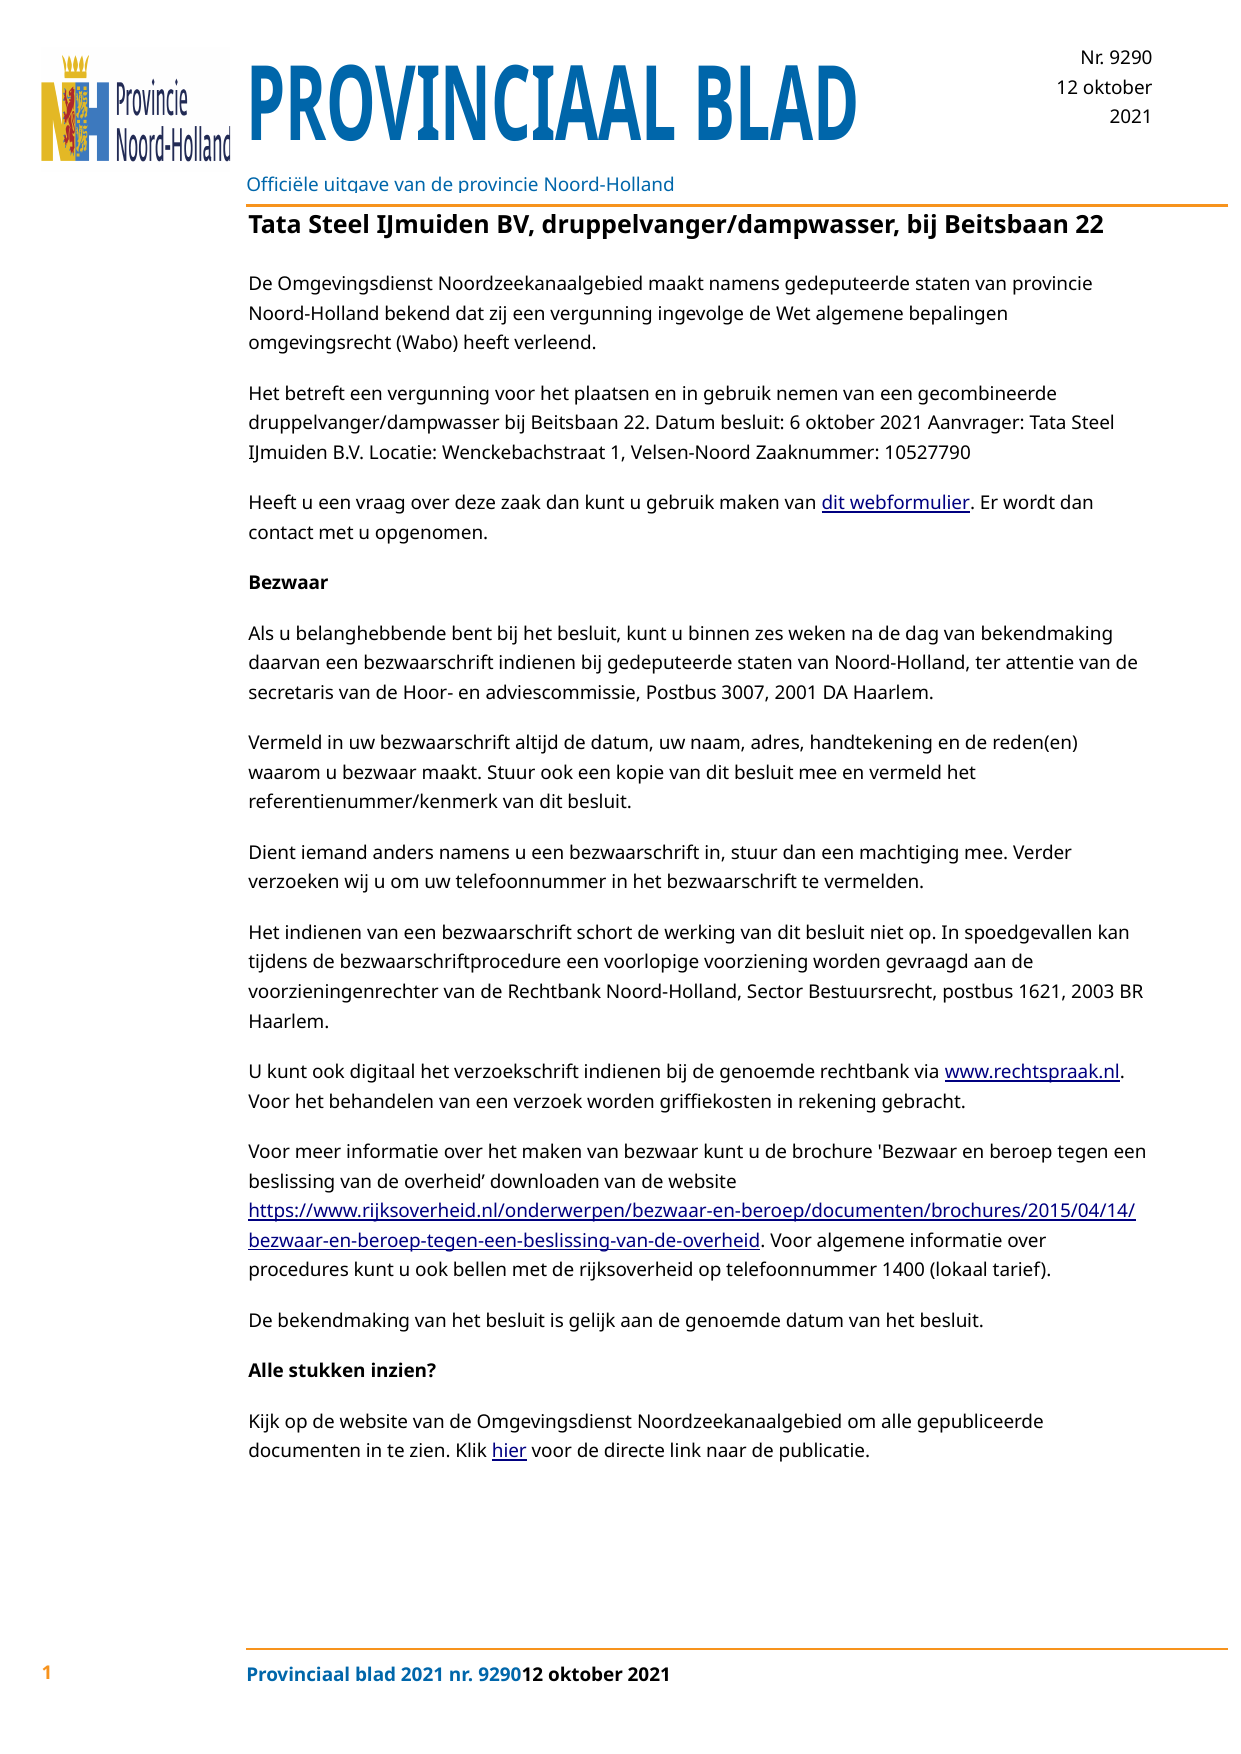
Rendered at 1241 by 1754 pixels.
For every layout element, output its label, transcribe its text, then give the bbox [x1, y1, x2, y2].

text Bezwaar [248, 569, 1152, 595]
text Voor meer informatie over het maken van bezwaar kunt u de brochure 'Bezwaar en beroep tegen een beslissing van de overheid’ downloaden van de website https://www.rijksoverheid.nl/onderwerpen/bezwaar-en-beroep/documenten/brochures/2015/04/14/bezwaar-en-beroep-tegen-een-beslissing-van-de-overheid. Voor algemene informatie over procedures kunt u ook bellen met de rijksoverheid op telefoonnummer 1400 (lokaal tarief). [248, 1138, 1152, 1282]
text De Omgevingsdienst Noordzeekanaalgebied maakt namens gedeputeerde staten van provincie Noord-Holland bekend dat zij een vergunning ingevolge de Wet algemene bepalingen omgevingsrecht (Wabo) heeft verleend. [248, 270, 1152, 355]
text Het indienen van een bezwaarschrift schort de werking van dit besluit niet op. In spoedgevallen kan tijdens de bezwaarschriftprocedure een voorlopige voorziening worden gevraagd aan de voorzieningenrechter van de Rechtbank Noord-Holland, Sector Bestuursrecht, postbus 1621, 2003 BR Haarlem. [248, 919, 1152, 1033]
text Dient iemand anders namens u een bezwaarschrift in, stuur dan een machtiging mee. Verder verzoeken wij u om uw telefoonnummer in het bezwaarschrift te vermelden. [248, 839, 1152, 894]
text Alle stukken inzien? [248, 1357, 1152, 1383]
picture [41, 47, 231, 172]
text Het betreft een vergunning voor het plaatsen en in gebruik nemen van een gecombineerde druppelvanger/dampwasser bij Beitsbaan 22. Datum besluit: 6 oktober 2021 Aanvrager: Tata Steel IJmuiden B.V. Locatie: Wenckebachstraat 1, Velsen-Noord Zaaknummer: 10527790 [248, 380, 1152, 465]
text Vermeld in uw bezwaarschrift altijd de datum, uw naam, adres, handtekening en de reden(en) waarom u bezwaar maakt. Stuur ook een kopie van dit besluit mee en vermeld het referentienummer/kenmerk van dit besluit. [248, 729, 1152, 814]
text Als u belanghebbende bent bij het besluit, kunt u binnen zes weken na de dag van bekendmaking daarvan een bezwaarschrift indienen bij gedeputeerde staten van Noord-Holland, ter attentie van de secretaris van de Hoor- en adviescommissie, Postbus 3007, 2001 DA Haarlem. [248, 620, 1152, 705]
text De bekendmaking van het besluit is gelijk aan de genoemde datum van het besluit. [248, 1307, 1152, 1333]
text Tata Steel IJmuiden BV, druppelvanger/dampwasser, bij Beitsbaan 22 [248, 207, 1152, 241]
text Heeft u een vraag over deze zaak dan kunt u gebruik maken van dit webformulier. Er wordt dan contact met u opgenomen. [248, 489, 1152, 545]
text Kijk op de website van de Omgevingsdienst Noordzeekanaalgebied om alle gepubliceerde documenten in te zien. Klik hier voor de directe link naar de publicatie. [248, 1408, 1152, 1463]
text U kunt ook digitaal het verzoekschrift indienen bij de genoemde rechtbank via www.rechtspraak.nl. Voor het behandelen van een verzoek worden griffiekosten in rekening gebracht. [248, 1058, 1152, 1113]
